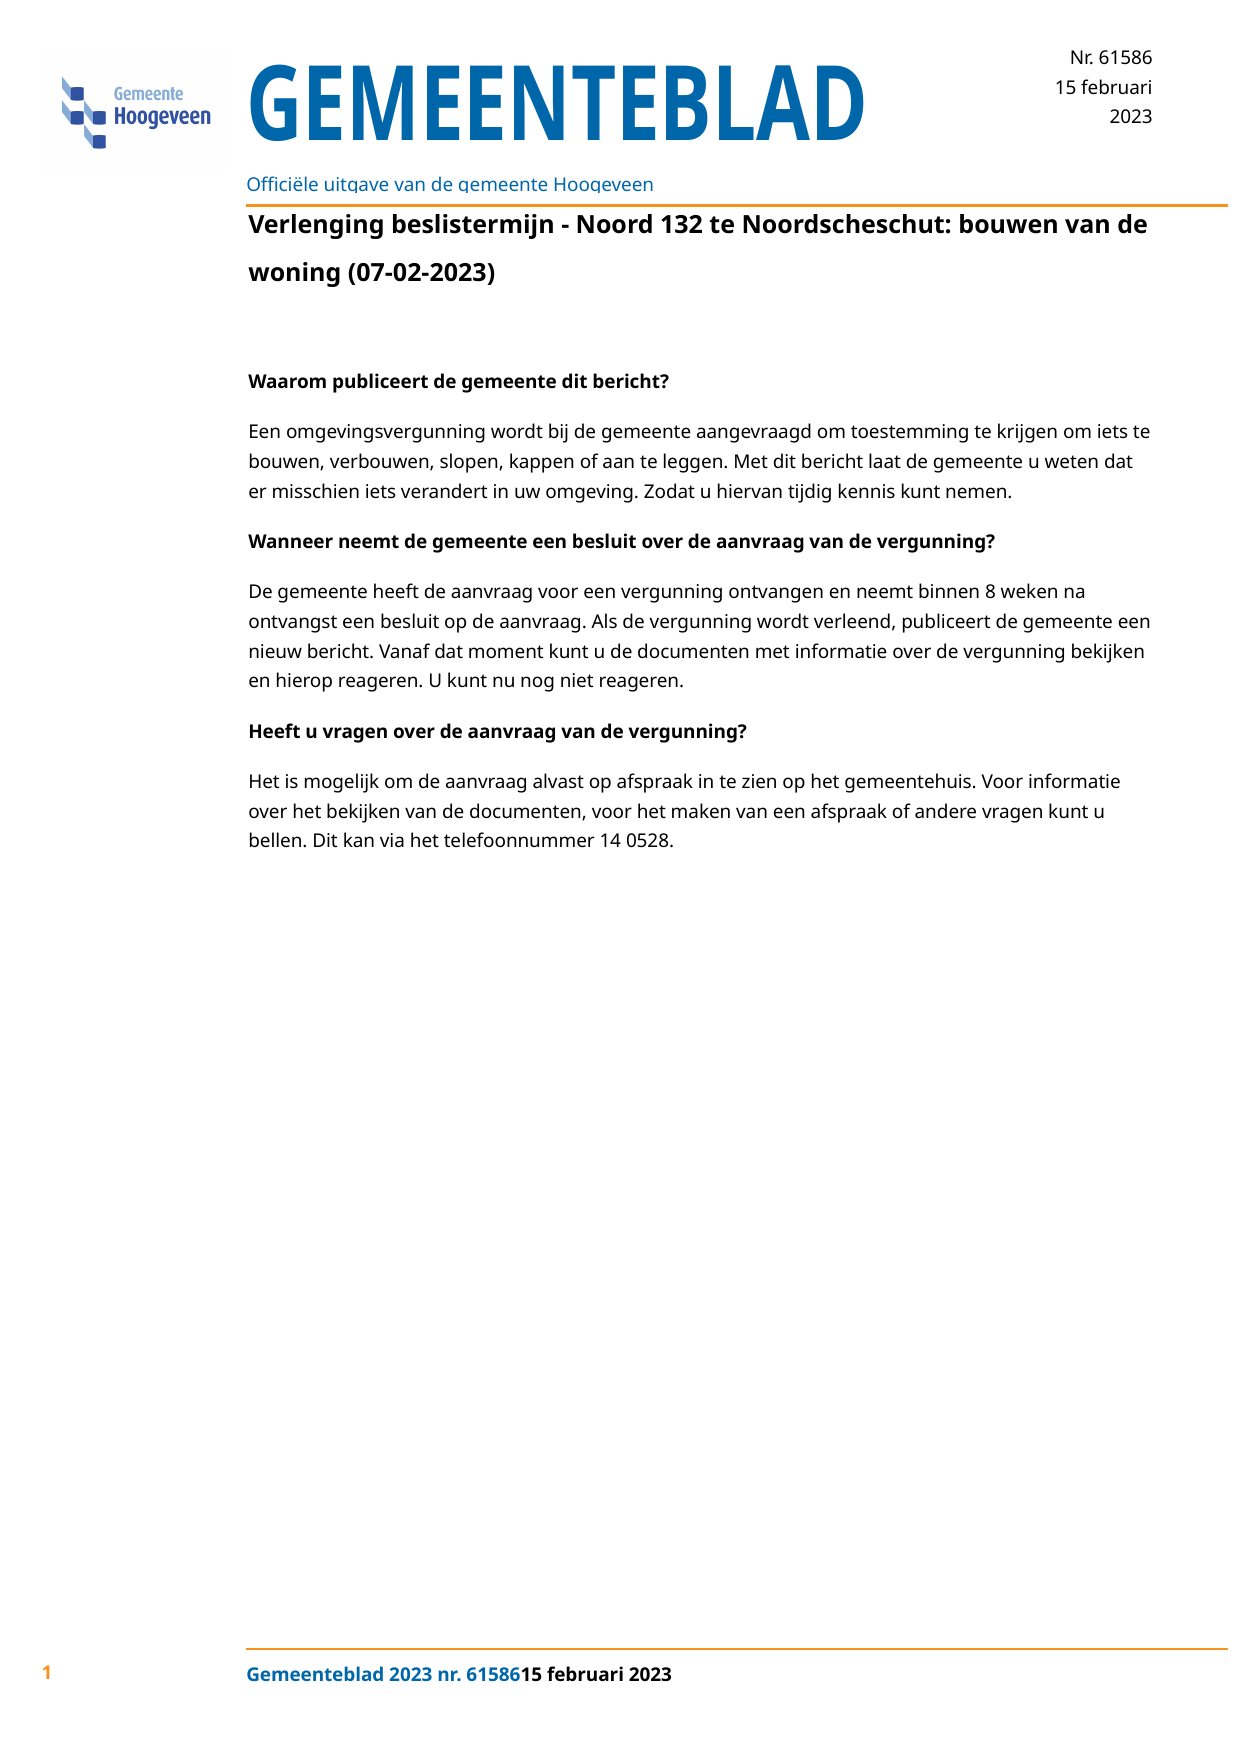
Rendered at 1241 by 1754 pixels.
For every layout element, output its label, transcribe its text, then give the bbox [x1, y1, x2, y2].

text Heeft u vragen over de aanvraag van de vergunning? [248, 718, 1152, 744]
picture [41, 47, 231, 172]
text Een omgevingsvergunning wordt bij de gemeente aangevraagd om toestemming te krijgen om iets te bouwen, verbouwen, slopen, kappen of aan te leggen. Met dit bericht laat de gemeente u weten dat er misschien iets verandert in uw omgeving. Zodat u hiervan tijdig kennis kunt nemen. [248, 419, 1152, 504]
text De gemeente heeft de aanvraag voor een vergunning ontvangen en neemt binnen 8 weken na ontvangst een besluit op de aanvraag. Als de vergunning wordt verleend, publiceert de gemeente een nieuw bericht. Vanaf dat moment kunt u de documenten met informatie over de vergunning bekijken en hierop reageren. U kunt nu nog niet reageren. [248, 579, 1152, 693]
text Waarom publiceert de gemeente dit bericht? [248, 368, 1152, 394]
text Verlenging beslistermijn - Noord 132 te Noordscheschut: bouwen van de woning (07-02-2023) [248, 207, 1152, 288]
text Wanneer neemt de gemeente een besluit over de aanvraag van de vergunning? [248, 528, 1152, 554]
text Het is mogelijk om de aanvraag alvast op afspraak in te zien op het gemeentehuis. Voor informatie over het bekijken van de documenten, voor het maken van een afspraak of andere vragen kunt u bellen. Dit kan via het telefoonnummer 14 0528. [248, 768, 1152, 853]
